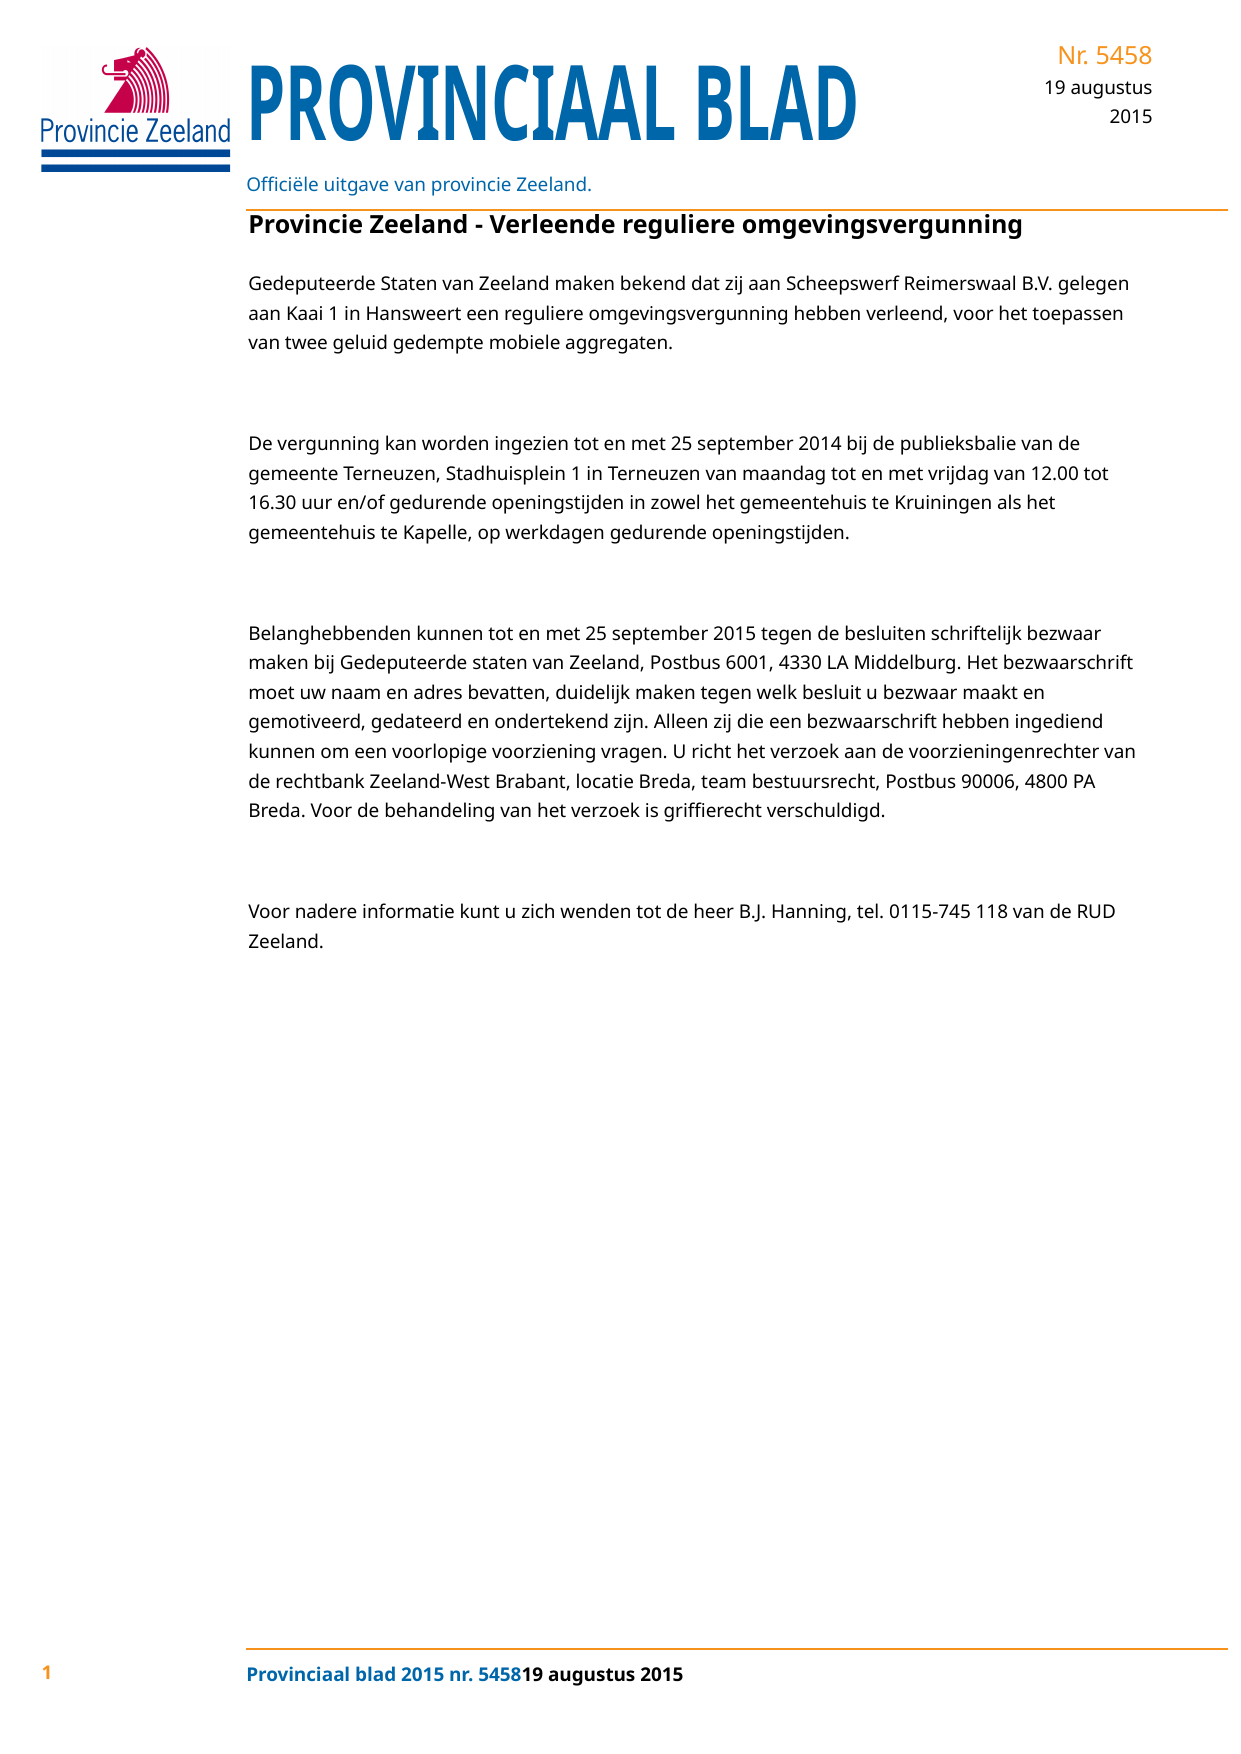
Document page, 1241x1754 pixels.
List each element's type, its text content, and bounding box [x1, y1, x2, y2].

text Voor nadere informatie kunt u zich wenden tot de heer B.J. Hanning, tel. 0115-745 118 van de RUD Zeeland. [248, 898, 1152, 953]
text Provincie Zeeland - Verleende reguliere omgevingsvergunning [248, 211, 1152, 241]
picture [41, 47, 231, 172]
text Belanghebbenden kunnen tot en met 25 september 2015 tegen de besluiten schriftelijk bezwaar maken bij Gedeputeerde staten van Zeeland, Postbus 6001, 4330 LA Middelburg. Het bezwaarschrift moet uw naam en adres bevatten, duidelijk maken tegen welk besluit u bezwaar maakt en gemotiveerd, gedateerd en ondertekend zijn. Alleen zij die een bezwaarschrift hebben ingediend kunnen om een voorlopige voorziening vragen. U richt het verzoek aan de voorzieningenrechter van de rechtbank Zeeland-West Brabant, locatie Breda, team bestuursrecht, Postbus 90006, 4800 PA Breda. Voor de behandeling van het verzoek is griffierecht verschuldigd. [248, 620, 1152, 823]
text De vergunning kan worden ingezien tot en met 25 september 2014 bij de publieksbalie van de gemeente Terneuzen, Stadhuisplein 1 in Terneuzen van maandag tot en met vrijdag van 12.00 tot 16.30 uur en/of gedurende openingstijden in zowel het gemeentehuis te Kruiningen als het gemeentehuis te Kapelle, op werkdagen gedurende openingstijden. [248, 430, 1152, 545]
text Gedeputeerde Staten van Zeeland maken bekend dat zij aan Scheepswerf Reimerswaal B.V. gelegen aan Kaai 1 in Hansweert een reguliere omgevingsvergunning hebben verleend, voor het toepassen van twee geluid gedempte mobiele aggregaten. [248, 270, 1152, 355]
